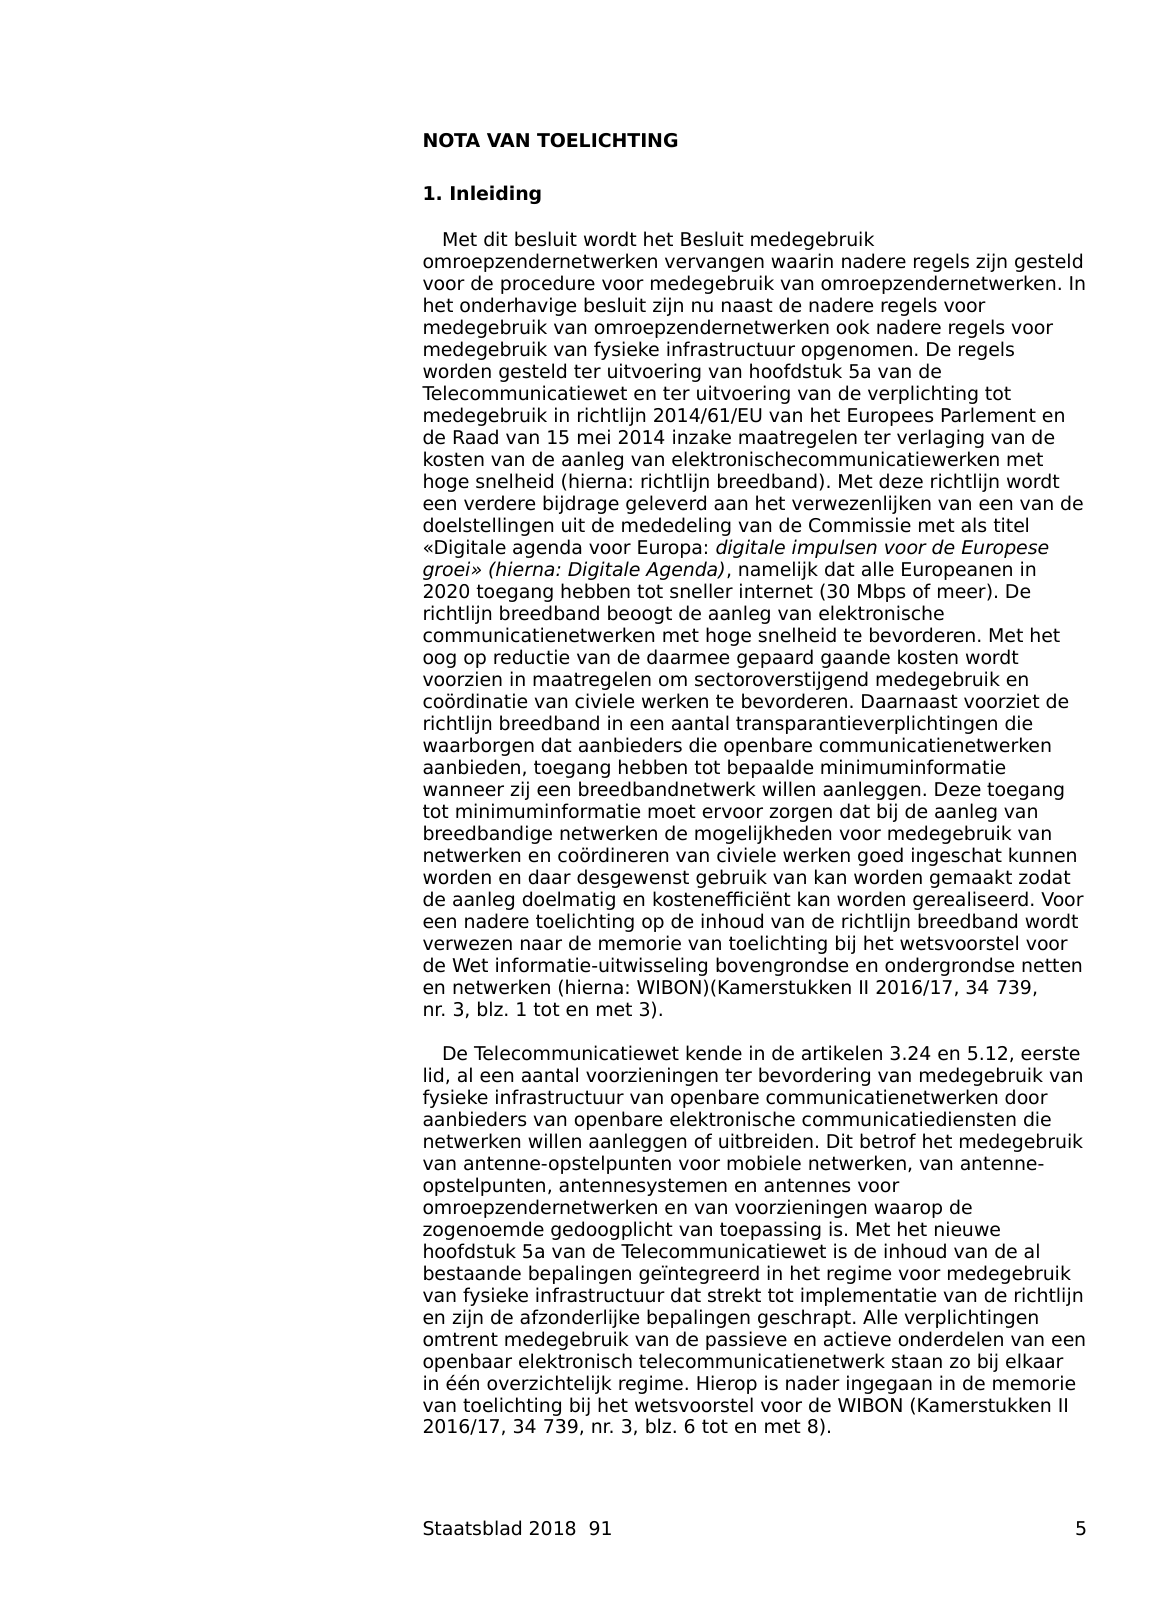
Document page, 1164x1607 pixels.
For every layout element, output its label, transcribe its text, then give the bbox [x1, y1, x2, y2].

subtitle NOTA VAN TOELICHTING [422, 130, 1087, 152]
text Met dit besluit wordt het Besluit medegebruik omroepzendernetwerken vervangen waarin nadere regels zijn gesteld voor de procedure voor medegebruik van omroepzendernetwerken. In het onderhavige besluit zijn nu naast de nadere regels voor medegebruik van omroepzendernetwerken ook nadere regels voor medegebruik van fysieke infrastructuur opgenomen. De regels worden gesteld ter uitvoering van hoofdstuk 5a van de Telecommunicatiewet en ter uitvoering van de verplichting tot medegebruik in richtlijn 2014/61/EU van het Europees Parlement en de Raad van 15 mei 2014 inzake maatregelen ter verlaging van de kosten van de aanleg van elektronischecommunicatiewerken met hoge snelheid (hierna: richtlijn breedband). Met deze richtlijn wordt een verdere bijdrage geleverd aan het verwezenlijken van een van de doelstellingen uit de mededeling van de Commissie met als titel «Digitale agenda voor Europa: digitale impulsen voor de Europese groei» (hierna: Digitale Agenda), namelijk dat alle Europeanen in 2020 toegang hebben tot sneller internet (30 Mbps of meer). De richtlijn breedband beoogt de aanleg van elektronische communicatienetwerken met hoge snelheid te bevorderen. Met het oog op reductie van de daarmee gepaard gaande kosten wordt voorzien in maatregelen om sectoroverstijgend medegebruik en coördinatie van civiele werken te bevorderen. Daarnaast voorziet de richtlijn breedband in een aantal transparantieverplichtingen die waarborgen dat aanbieders die openbare communicatienetwerken aanbieden, toegang hebben tot bepaalde minimuminformatie wanneer zij een breedbandnetwerk willen aanleggen. Deze toegang tot minimuminformatie moet ervoor zorgen dat bij de aanleg van breedbandige netwerken de mogelijkheden voor medegebruik van netwerken en coördineren van civiele werken goed ingeschat kunnen worden en daar desgewenst gebruik van kan worden gemaakt zodat de aanleg doelmatig en kostenefficiënt kan worden gerealiseerd. Voor een nadere toelichting op de inhoud van de richtlijn breedband wordt verwezen naar de memorie van toelichting bij het wetsvoorstel voor de Wet informatie-uitwisseling bovengrondse en ondergrondse netten en netwerken (hierna: WIBON)(Kamerstukken II 2016/17, 34 739, nr. 3, blz. 1 tot en met 3). [422, 229, 1087, 1021]
subtitle 1. Inleiding [422, 182, 1087, 204]
text De Telecommunicatiewet kende in de artikelen 3.24 en 5.12, eerste lid, al een aantal voorzieningen ter bevordering van medegebruik van fysieke infrastructuur van openbare communicatienetwerken door aanbieders van openbare elektronische communicatiediensten die netwerken willen aanleggen of uitbreiden. Dit betrof het medegebruik van antenne-opstelpunten voor mobiele netwerken, van antenne-opstelpunten, antennesystemen en antennes voor omroepzendernetwerken en van voorzieningen waarop de zogenoemde gedoogplicht van toepassing is. Met het nieuwe hoofdstuk 5a van de Telecommunicatiewet is de inhoud van de al bestaande bepalingen geïntegreerd in het regime voor medegebruik van fysieke infrastructuur dat strekt tot implementatie van de richtlijn en zijn de afzonderlijke bepalingen geschrapt. Alle verplichtingen omtrent medegebruik van de passieve en actieve onderdelen van een openbaar elektronisch telecommunicatienetwerk staan zo bij elkaar in één overzichtelijk regime. Hierop is nader ingegaan in de memorie van toelichting bij het wetsvoorstel voor de WIBON (Kamerstukken II 2016/17, 34 739, nr. 3, blz. 6 tot en met 8). [422, 1043, 1087, 1438]
